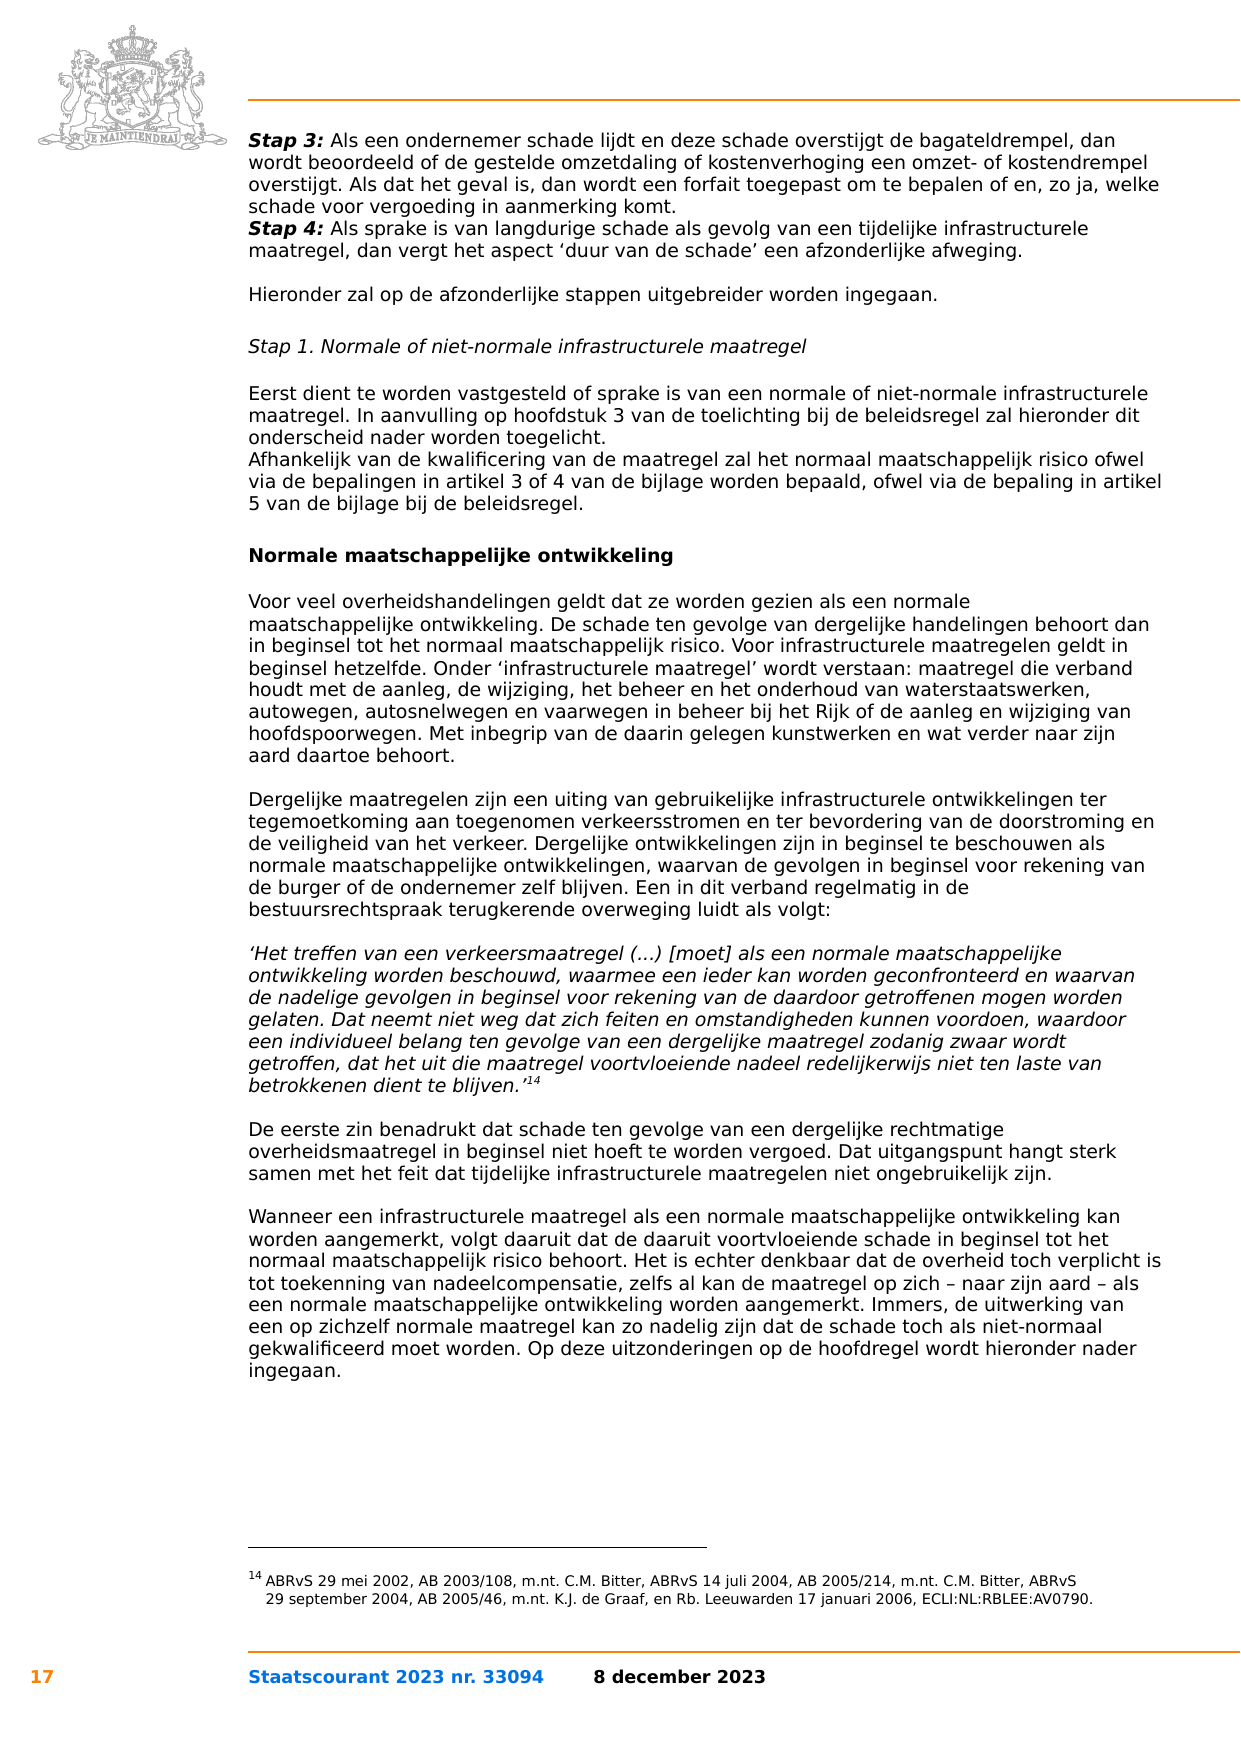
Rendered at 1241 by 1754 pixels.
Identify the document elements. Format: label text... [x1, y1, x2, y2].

text Stap 3: Als een ondernemer schade lijdt en deze schade overstijgt de bagateldrempel, dan wordt beoordeeld of de gestelde omzetdaling of kostenverhoging een omzet- of kostendrempel overstijgt. Als dat het geval is, dan wordt een forfait toegepast om te bepalen of en, zo ja, welke schade voor vergoeding in aanmerking komt. [248, 130, 1163, 218]
text Hieronder zal op de afzonderlijke stappen uitgebreider worden ingegaan. [248, 284, 1163, 306]
subtitle Normale maatschappelijke ontwikkeling [248, 544, 1163, 566]
text Voor veel overheidshandelingen geldt dat ze worden gezien als een normale [248, 591, 1163, 613]
text Wanneer een infrastructurele maatregel als een normale maatschappelijke ontwikkeling kan worden aangemerkt, volgt daaruit dat de daaruit voortvloeiende schade in beginsel tot het normaal maatschappelijk risico behoort. Het is echter denkbaar dat de overheid toch verplicht is tot toekenning van nadeelcompensatie, zelfs al kan de maatregel op zich – naar zijn aard – als een normale maatschappelijke ontwikkeling worden aangemerkt. Immers, de uitwerking van een op zichzelf normale maatregel kan zo nadelig zijn dat de schade toch als niet-normaal gekwalificeerd moet worden. Op deze uitzonderingen op de hoofdregel wordt hieronder nader ingegaan. [248, 1206, 1163, 1382]
text Eerst dient te worden vastgesteld of sprake is van een normale of niet-normale infrastructurele maatregel. In aanvulling op hoofdstuk 3 van de toelichting bij de beleidsregel zal hieronder dit onderscheid nader worden toegelicht. [248, 383, 1163, 448]
text ‘Het treffen van een verkeersmaatregel (...) [moet] als een normale maatschappelijke ontwikkeling worden beschouwd, waarmee een ieder kan worden geconfronteerd en waarvan de nadelige gevolgen in beginsel voor rekening van de daardoor getroffenen mogen worden gelaten. Dat neemt niet weg dat zich feiten en omstandigheden kunnen voordoen, waardoor een individueel belang ten gevolge van een dergelijke maatregel zodanig zwaar wordt getroffen, dat het uit die maatregel voortvloeiende nadeel redelijkerwijs niet ten laste van betrokkenen dient te blijven.’ [248, 943, 1163, 1097]
text Stap 4: Als sprake is van langdurige schade als gevolg van een tijdelijke infrastructurele maatregel, dan vergt het aspect ‘duur van de schade’ een afzonderlijke afweging. [248, 218, 1163, 262]
text ABRvS 29 mei 2002, AB 2003/108, m.nt. C.M. Bitter, ABRvS 14 juli 2004, AB 2005/214, m.nt. C.M. Bitter, ABRvS 29 september 2004, AB 2005/46, m.nt. K.J. de Graaf, en Rb. Leeuwarden 17 januari 2006, ECLI:NL:RBLEE:AV0790. [248, 1569, 1163, 1608]
text maatschappelijke ontwikkeling. De schade ten gevolge van dergelijke handelingen behoort dan in beginsel tot het normaal maatschappelijk risico. Voor infrastructurele maatregelen geldt in beginsel hetzelfde. Onder ‘infrastructurele maatregel’ wordt verstaan: maatregel die verband houdt met de aanleg, de wijziging, het beheer en het onderhoud van waterstaatswerken, autowegen, autosnelwegen en vaarwegen in beheer bij het Rijk of de aanleg en wijziging van hoofdspoorwegen. Met inbegrip van de daarin gelegen kunstwerken en wat verder naar zijn aard daartoe behoort. [248, 613, 1163, 767]
text De eerste zin benadrukt dat schade ten gevolge van een dergelijke rechtmatige overheidsmaatregel in beginsel niet hoeft te worden vergoed. Dat uitgangspunt hangt sterk samen met het feit dat tijdelijke infrastructurele maatregelen niet ongebruikelijk zijn. [248, 1119, 1163, 1184]
text Afhankelijk van de kwalificering van de maatregel zal het normaal maatschappelijk risico ofwel via de bepalingen in artikel 3 of 4 van de bijlage worden bepaald, ofwel via de bepaling in artikel 5 van de bijlage bij de beleidsregel. [248, 448, 1163, 514]
subtitle Stap 1. Normale of niet-normale infrastructurele maatregel [248, 336, 1163, 358]
text Dergelijke maatregelen zijn een uiting van gebruikelijke infrastructurele ontwikkelingen ter tegemoetkoming aan toegenomen verkeersstromen en ter bevordering van de doorstroming en de veiligheid van het verkeer. Dergelijke ontwikkelingen zijn in beginsel te beschouwen als normale maatschappelijke ontwikkelingen, waarvan de gevolgen in beginsel voor rekening van de burger of de ondernemer zelf blijven. Een in dit verband regelmatig in de bestuursrechtspraak terugkerende overweging luidt als volgt: [248, 789, 1163, 921]
picture [38, 25, 227, 150]
